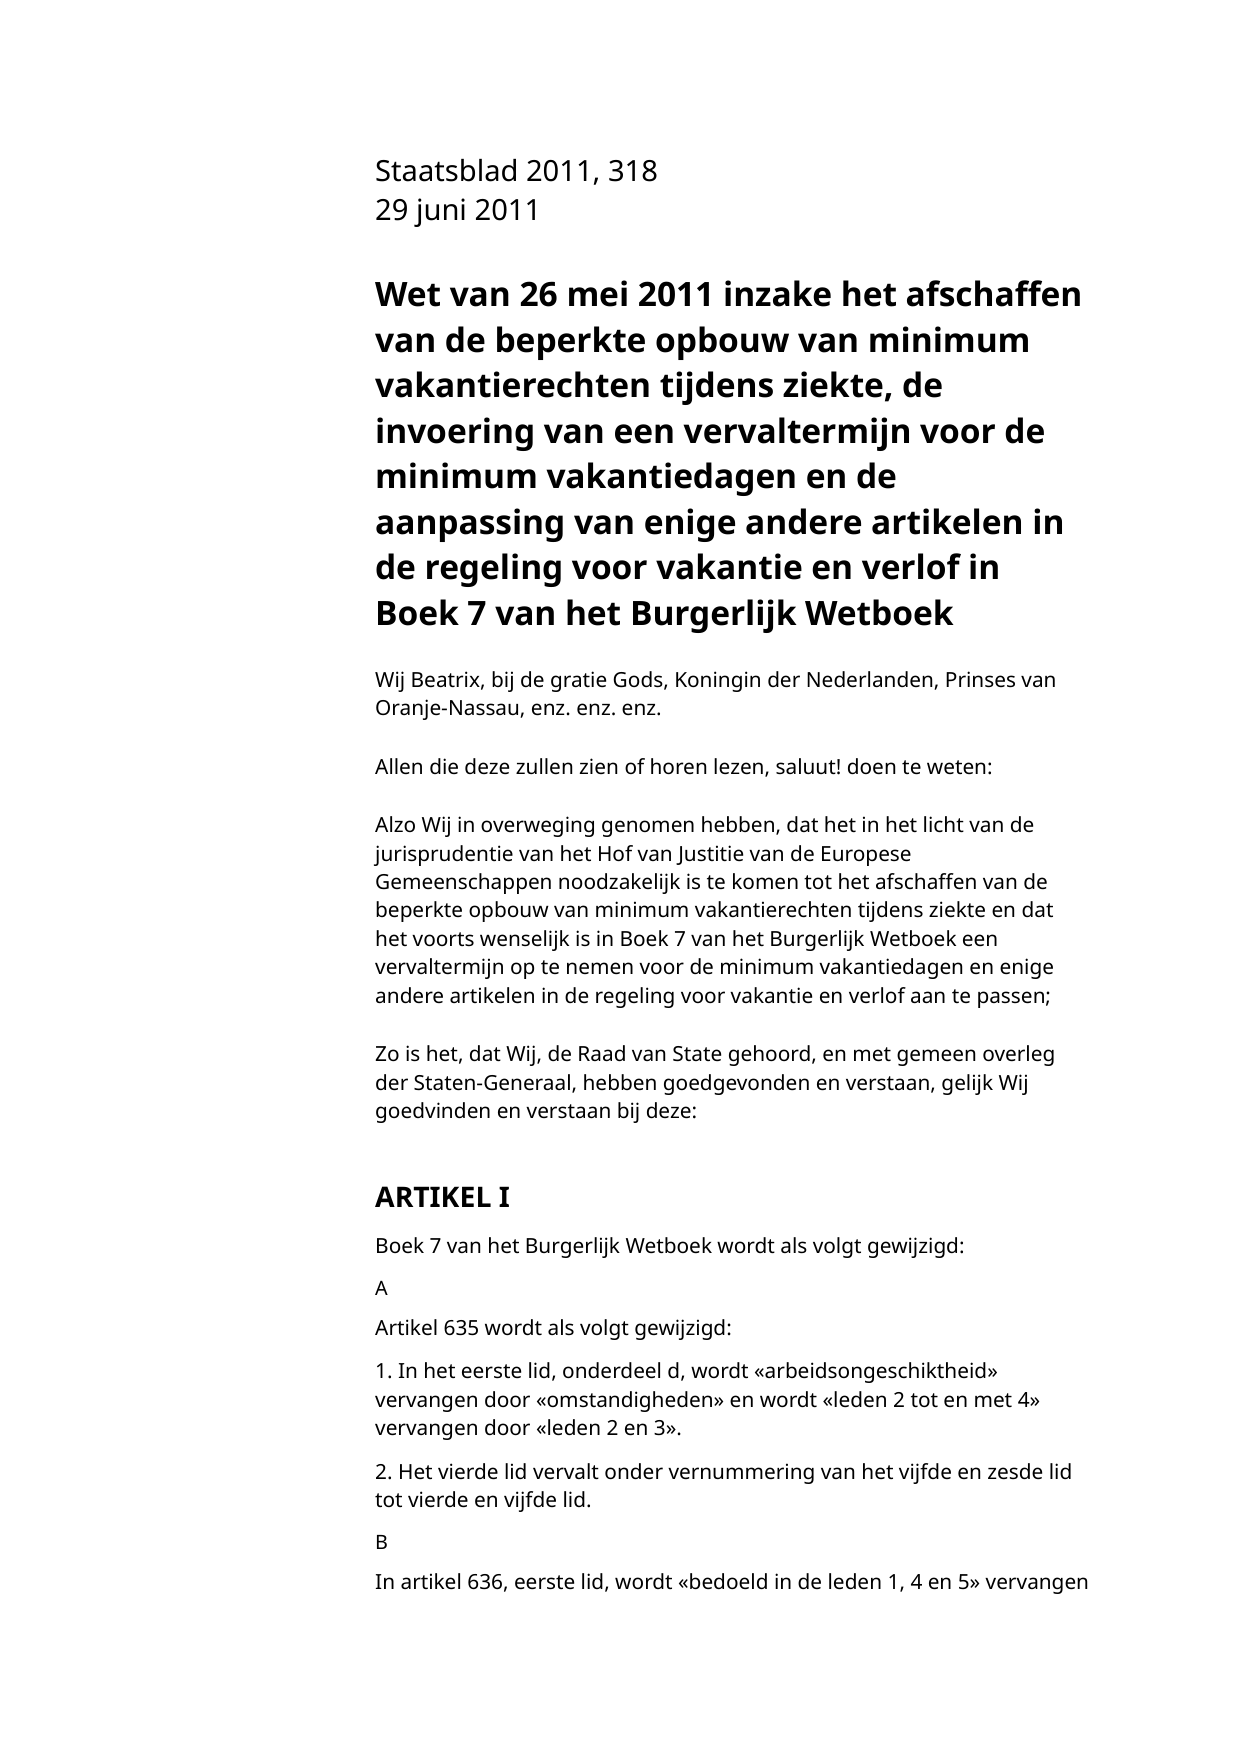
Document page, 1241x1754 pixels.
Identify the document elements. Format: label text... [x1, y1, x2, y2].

text Zo is het, dat Wij, de Raad van State gehoord, en met gemeen overleg der Staten-Generaal, hebben goedgevonden en verstaan, gelijk Wij goedvinden en verstaan bij deze: [375, 1039, 1090, 1125]
text Boek 7 van het Burgerlijk Wetboek wordt als volgt gewijzigd: [375, 1231, 1090, 1259]
text 1. In het eerste lid, onderdeel d, wordt «arbeidsongeschiktheid» vervangen door «omstandigheden» en wordt «leden 2 tot en met 4» vervangen door «leden 2 en 3». [375, 1356, 1090, 1442]
text In artikel 636, eerste lid, wordt «bedoeld in de leden 1, 4 en 5» vervangen [375, 1567, 1090, 1596]
text 29 juni 2011 [375, 190, 1090, 229]
text Staatsblad 2011, 318 [375, 150, 1090, 190]
text 2. Het vierde lid vervalt onder vernummering van het vijfde en zesde lid tot vierde en vijfde lid. [375, 1457, 1090, 1514]
text Allen die deze zullen zien of horen lezen, saluut! doen te weten: [375, 752, 1090, 780]
text A [375, 1274, 1090, 1301]
subtitle Wet van 26 mei 2011 inzake het afschaffen van de beperkte opbouw van minimum vakantierechten tijdens ziekte, de invoering van een vervaltermijn voor de minimum vakantiedagen en de aanpassing van enige andere artikelen in de regeling voor vakantie en verlof in Boek 7 van het Burgerlijk Wetboek [375, 271, 1090, 635]
text Alzo Wij in overweging genomen hebben, dat het in het licht van de jurisprudentie van het Hof van Justitie van de Europese Gemeenschappen noodzakelijk is te komen tot het afschaffen van de beperkte opbouw van minimum vakantierechten tijdens ziekte en dat het voorts wenselijk is in Boek 7 van het Burgerlijk Wetboek een vervaltermijn op te nemen voor de minimum vakantiedagen en enige andere artikelen in de regeling voor vakantie en verlof aan te passen; [375, 810, 1090, 1009]
text Artikel 635 wordt als volgt gewijzigd: [375, 1313, 1090, 1341]
subtitle ARTIKEL I [375, 1177, 1090, 1216]
text Wij Beatrix, bij de gratie Gods, Koningin der Nederlanden, Prinses van Oranje-Nassau, enz. enz. enz. [375, 665, 1090, 722]
text B [375, 1529, 1090, 1556]
